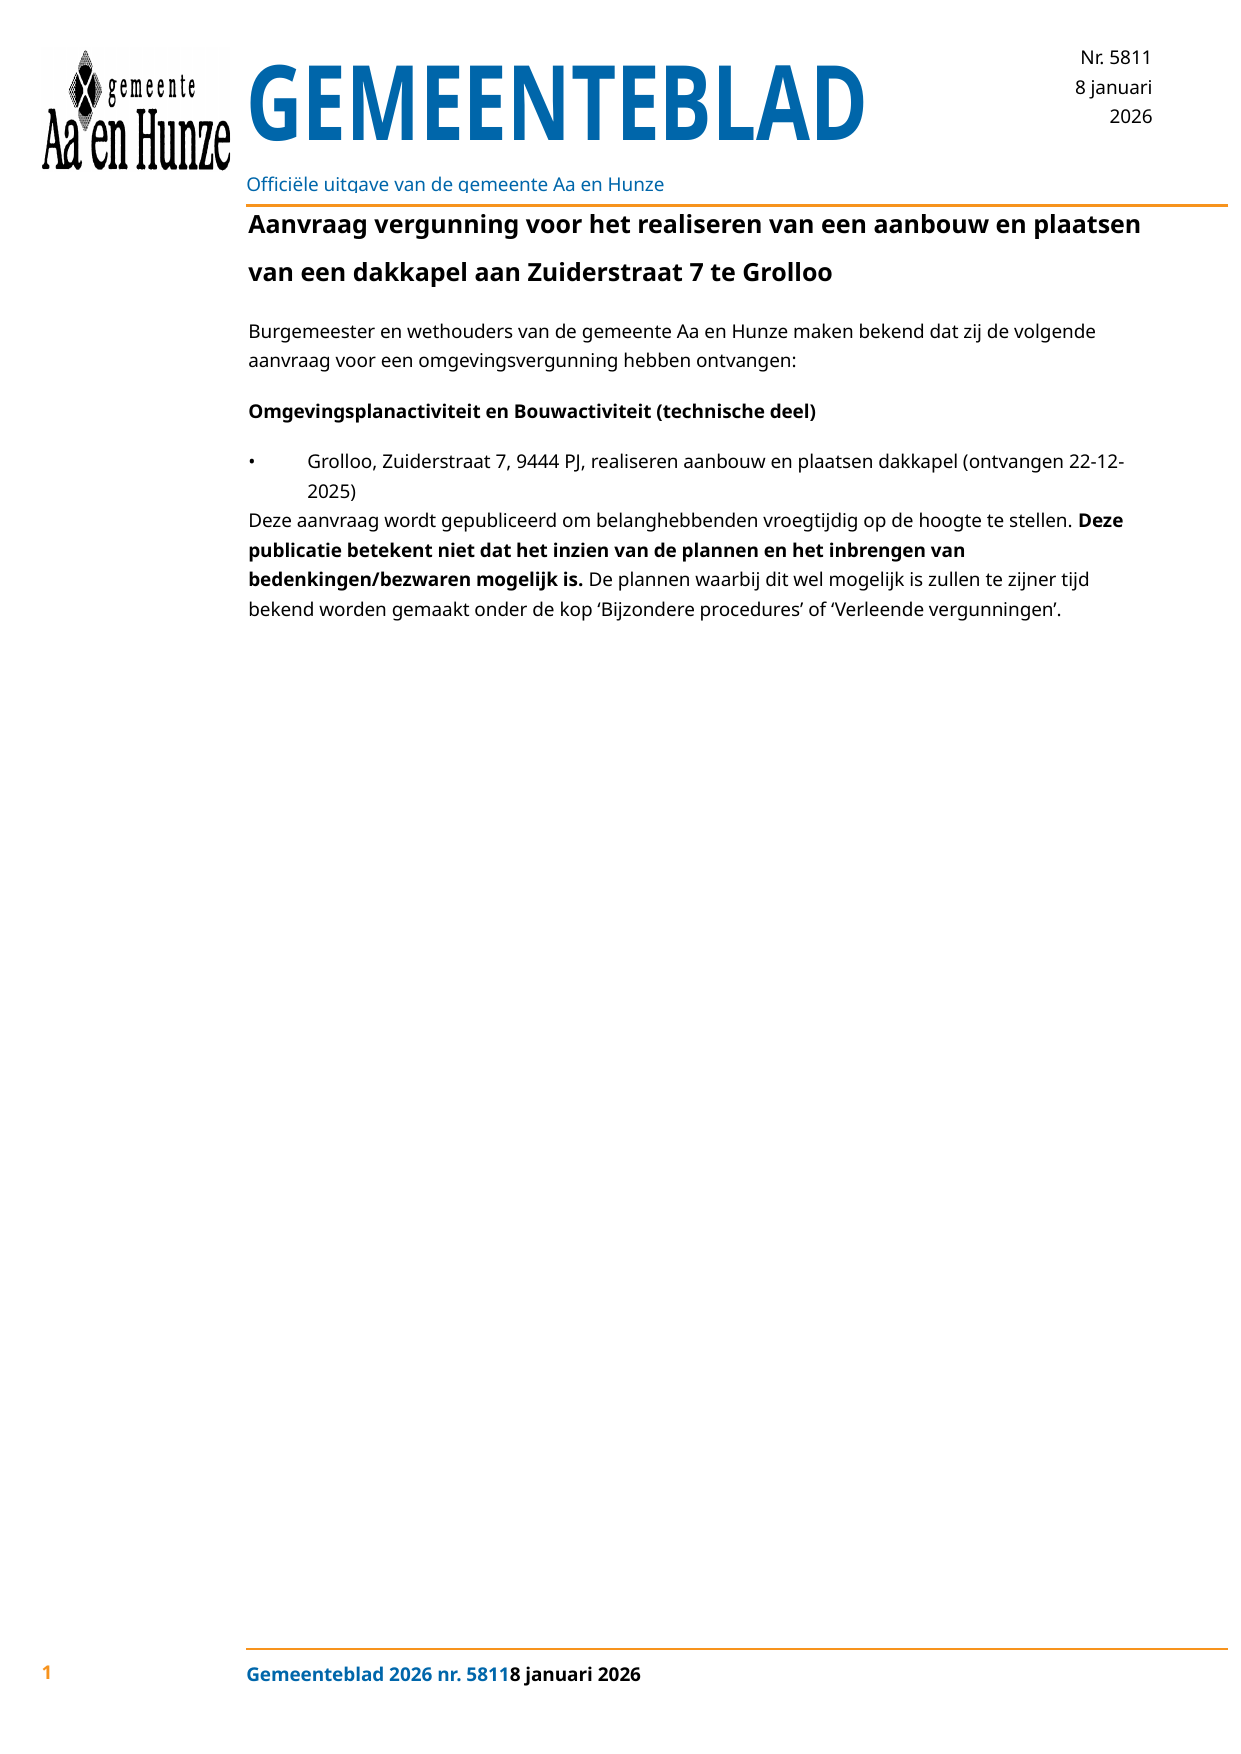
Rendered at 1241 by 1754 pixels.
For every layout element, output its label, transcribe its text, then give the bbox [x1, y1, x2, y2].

text Aanvraag vergunning voor het realiseren van een aanbouw en plaatsen van een dakkapel aan Zuiderstraat 7 te Grolloo [248, 207, 1152, 288]
picture [41, 47, 231, 172]
text Omgevingsplanactiviteit en Bouwactiviteit (technische deel) [248, 398, 1152, 424]
list Grolloo, Zuiderstraat 7, 9444 PJ, realiseren aanbouw en plaatsen dakkapel (ontvangen 22-12-2025) [248, 448, 1152, 504]
text Burgemeester en wethouders van de gemeente Aa en Hunze maken bekend dat zij de volgende aanvraag voor een omgevingsvergunning hebben ontvangen: [248, 318, 1152, 373]
text Deze aanvraag wordt gepubliceerd om belanghebbenden vroegtijdig op de hoogte te stellen. Deze publicatie betekent niet dat het inzien van de plannen en het inbrengen van bedenkingen/bezwaren mogelijk is. De plannen waarbij dit wel mogelijk is zullen te zijner tijd bekend worden gemaakt onder de kop ‘Bijzondere procedures’ of ‘Verleende vergunningen’. [248, 507, 1152, 622]
